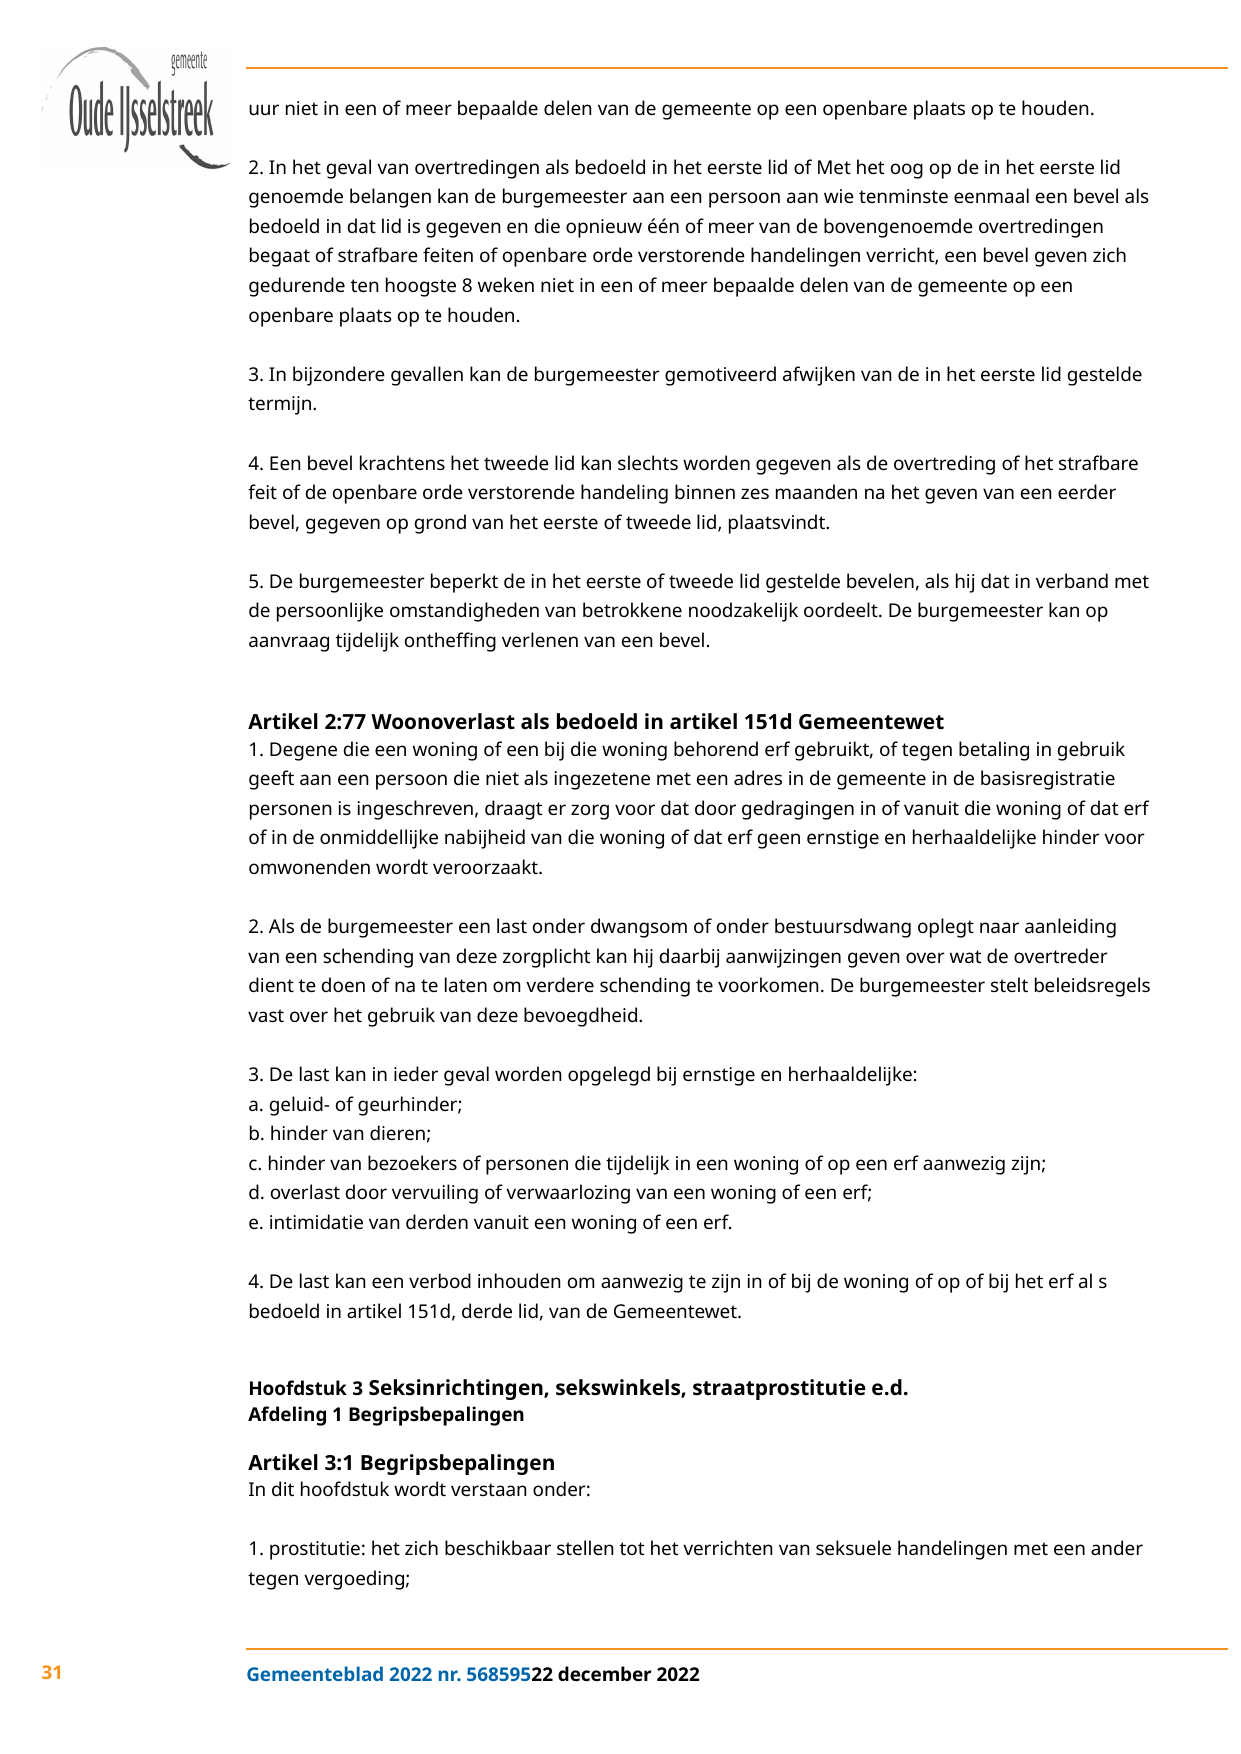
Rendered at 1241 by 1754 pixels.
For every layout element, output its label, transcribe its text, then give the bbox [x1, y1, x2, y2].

text Artikel 3:1 Begripsbepalingen [248, 1448, 1152, 1476]
text 3. De last kan in ieder geval worden opgelegd bij ernstige en herhaaldelijke: [248, 1061, 1152, 1087]
text 3. In bijzondere gevallen kan de burgemeester gemotiveerd afwijken van de in het eerste lid gestelde termijn. [248, 361, 1152, 416]
text e. intimidatie van derden vanuit een woning of een erf. [248, 1209, 1152, 1235]
text 1. Degene die een woning of een bij die woning behorend erf gebruikt, of tegen betaling in gebruik geeft aan een persoon die niet als ingezetene met een adres in de gemeente in de basisregistratie personen is ingeschreven, draagt er zorg voor dat door gedragingen in of vanuit die woning of dat erf of in de onmiddellijke nabijheid van die woning of dat erf geen ernstige en herhaaldelijke hinder voor omwonenden wordt veroorzaakt. [248, 736, 1152, 880]
text 5. De burgemeester beperkt de in het eerste of tweede lid gestelde bevelen, als hij dat in verband met de persoonlijke omstandigheden van betrokkene noodzakelijk oordeelt. De burgemeester kan op aanvraag tijdelijk ontheffing verlenen van een bevel. [248, 568, 1152, 653]
text 2. In het geval van overtredingen als bedoeld in het eerste lid of Met het oog op de in het eerste lid genoemde belangen kan de burgemeester aan een persoon aan wie tenminste eenmaal een bevel als bedoeld in dat lid is gegeven en die opnieuw één of meer van de bovengenoemde overtredingen begaat of strafbare feiten of openbare orde verstorende handelingen verricht, een bevel geven zich gedurende ten hoogste 8 weken niet in een of meer bepaalde delen van de gemeente op een openbare plaats op te houden. [248, 154, 1152, 328]
text b. hinder van dieren; [248, 1120, 1152, 1146]
text 4. Een bevel krachtens het tweede lid kan slechts worden gegeven als de overtreding of het strafbare feit of de openbare orde verstorende handeling binnen zes maanden na het geven van een eerder bevel, gegeven op grond van het eerste of tweede lid, plaatsvindt. [248, 450, 1152, 535]
picture [41, 47, 231, 172]
text d. overlast door vervuiling of verwaarlozing van een woning of een erf; [248, 1179, 1152, 1205]
text uur niet in een of meer bepaalde delen van de gemeente op een openbare plaats op te houden. [248, 95, 1152, 121]
text Artikel 2:77 Woonoverlast als bedoeld in artikel 151d Gemeentewet [248, 707, 1152, 736]
text In dit hoofdstuk wordt verstaan onder: [248, 1476, 1152, 1502]
text a. geluid- of geurhinder; [248, 1091, 1152, 1116]
text 1. prostitutie: het zich beschikbaar stellen tot het verrichten van seksuele handelingen met een ander tegen vergoeding; [248, 1536, 1152, 1591]
text 2. Als de burgemeester een last onder dwangsom of onder bestuursdwang oplegt naar aanleiding van een schending van deze zorgplicht kan hij daarbij aanwijzingen geven over wat de overtreder dient te doen of na te laten om verdere schending te voorkomen. De burgemeester stelt beleidsregels vast over het gebruik van deze bevoegdheid. [248, 913, 1152, 1028]
text c. hinder van bezoekers of personen die tijdelijk in een woning of op een erf aanwezig zijn; [248, 1150, 1152, 1176]
text Hoofdstuk 3 Seksinrichtingen, sekswinkels, straatprostitutie e.d. [248, 1373, 1152, 1401]
text Afdeling 1 Begripsbepalingen [248, 1401, 1152, 1427]
text 4. De last kan een verbod inhouden om aanwezig te zijn in of bij de woning of op of bij het erf al s bedoeld in artikel 151d, derde lid, van de Gemeentewet. [248, 1268, 1152, 1323]
